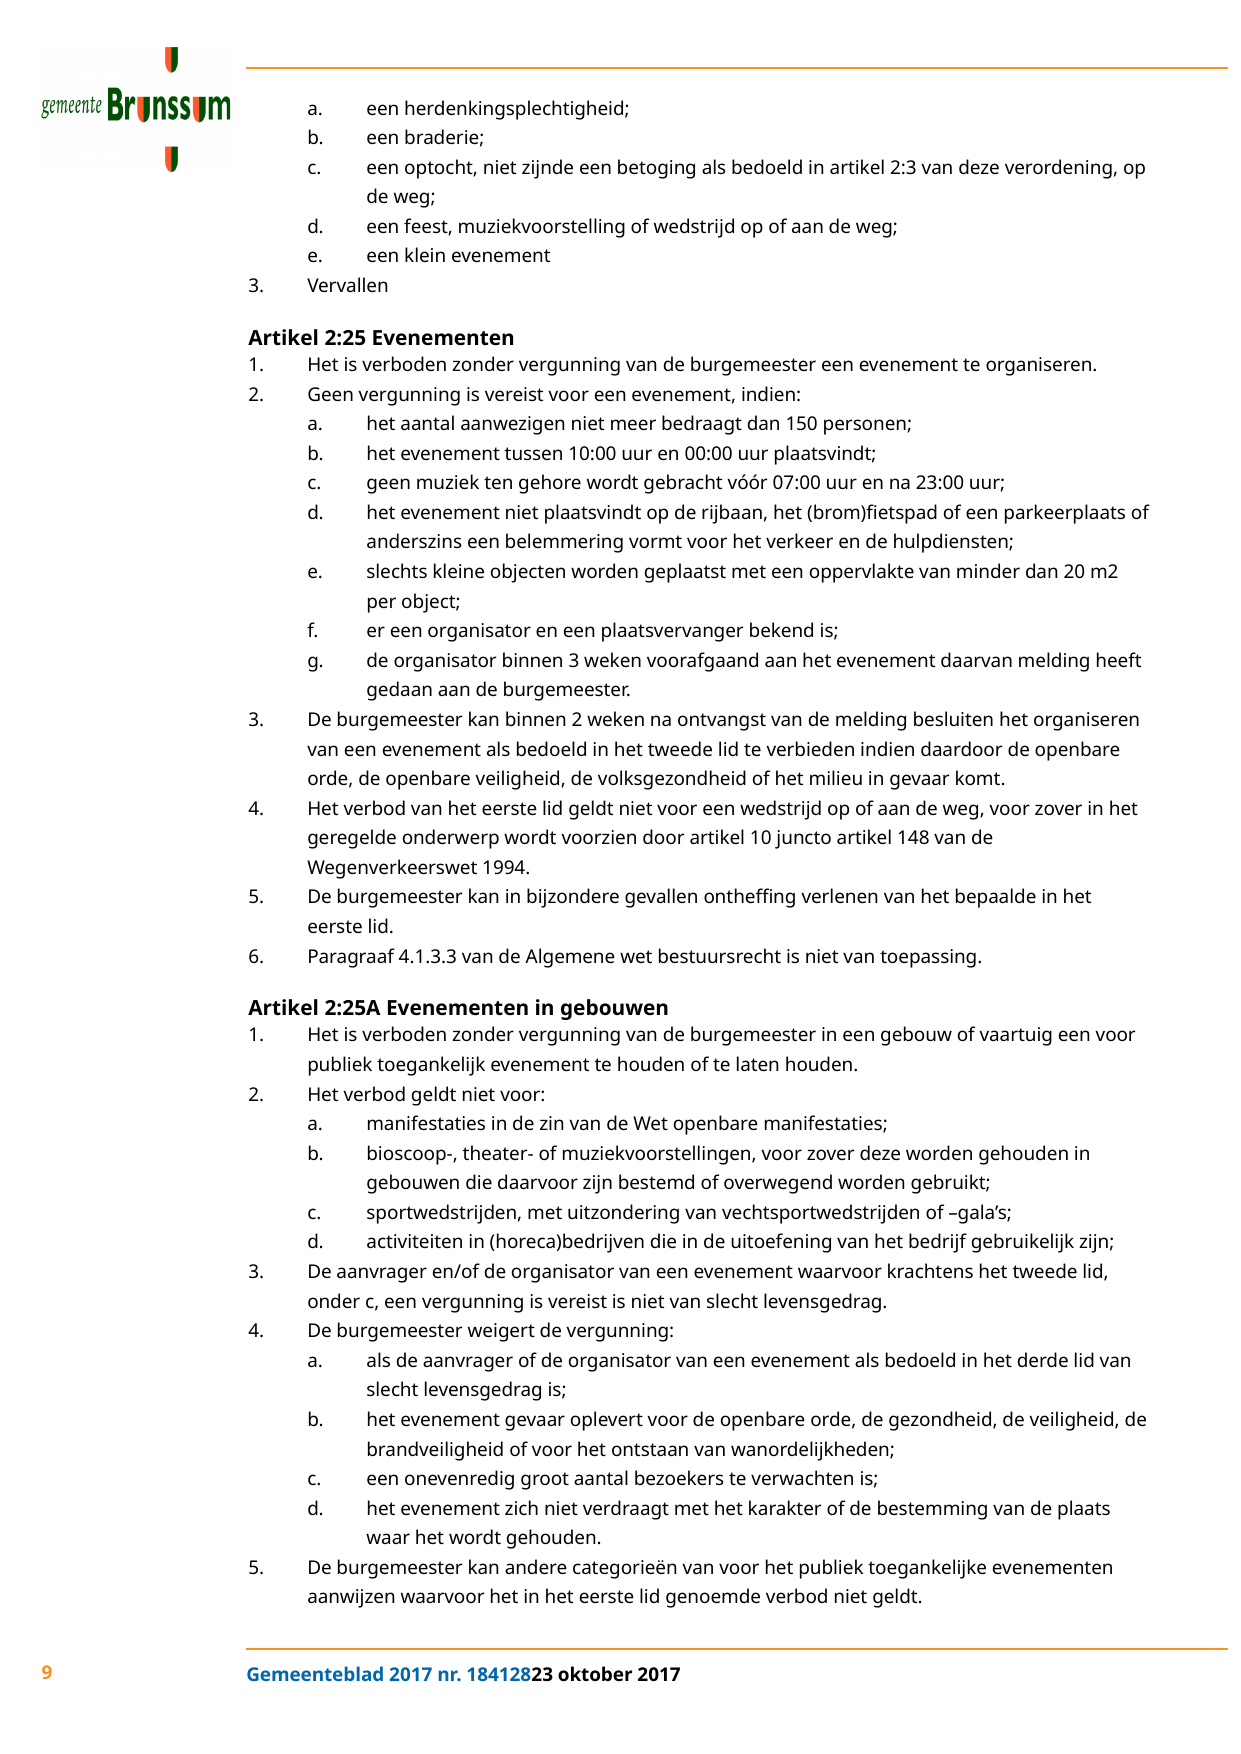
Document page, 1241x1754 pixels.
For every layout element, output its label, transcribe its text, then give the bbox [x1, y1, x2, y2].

list geen muziek ten gehore wordt gebracht vóór 07:00 uur en na 23:00 uur; [307, 469, 1152, 495]
picture [41, 47, 231, 172]
list het evenement niet plaatsvindt op de rijbaan, het (brom)fietspad of een parkeerplaats of anderszins een belemmering vormt voor het verkeer en de hulpdiensten; [307, 499, 1152, 554]
list het evenement zich niet verdraagt met het karakter of de bestemming van de plaats waar het wordt gehouden. [307, 1495, 1152, 1550]
list De aanvrager en/of de organisator van een evenement waarvoor krachtens het tweede lid, onder c, een vergunning is vereist is niet van slecht levensgedrag. [248, 1258, 1152, 1314]
list het aantal aanwezigen niet meer bedraagt dan 150 personen; [307, 410, 1152, 436]
list een onevenredig groot aantal bezoekers te verwachten is; [307, 1465, 1152, 1491]
text Artikel 2:25 Evenementen [248, 323, 1152, 351]
list een herdenkingsplechtigheid; [307, 95, 1152, 121]
list Het is verboden zonder vergunning van de burgemeester een evenement te organiseren. [248, 351, 1152, 377]
list De burgemeester weigert de vergunning: [248, 1317, 1152, 1343]
list het evenement gevaar oplevert voor de openbare orde, de gezondheid, de veiligheid, de brandveiligheid of voor het ontstaan van wanordelijkheden; [307, 1406, 1152, 1462]
list De burgemeester kan binnen 2 weken na ontvangst van de melding besluiten het organiseren van een evenement als bedoeld in het tweede lid te verbieden indien daardoor de openbare orde, de openbare veiligheid, de volksgezondheid of het milieu in gevaar komt. [248, 706, 1152, 791]
list Geen vergunning is vereist voor een evenement, indien: [248, 381, 1152, 406]
list Paragraaf 4.1.3.3 van de Algemene wet bestuursrecht is niet van toepassing. [248, 943, 1152, 968]
list slechts kleine objecten worden geplaatst met een oppervlakte van minder dan 20 m2 per object; [307, 558, 1152, 613]
list sportwedstrijden, met uitzondering van vechtsportwedstrijden of –gala’s; [307, 1199, 1152, 1225]
list activiteiten in (horeca)bedrijven die in de uitoefening van het bedrijf gebruikelijk zijn; [307, 1229, 1152, 1254]
list bioscoop-, theater- of muziekvoorstellingen, voor zover deze worden gehouden in gebouwen die daarvoor zijn bestemd of overwegend worden gebruikt; [307, 1140, 1152, 1195]
list Het verbod geldt niet voor: [248, 1081, 1152, 1107]
list als de aanvrager of de organisator van een evenement als bedoeld in het derde lid van slecht levensgedrag is; [307, 1347, 1152, 1402]
list het evenement tussen 10:00 uur en 00:00 uur plaatsvindt; [307, 440, 1152, 466]
list Het is verboden zonder vergunning van de burgemeester in een gebouw of vaartuig een voor publiek toegankelijk evenement te houden of te laten houden. [248, 1022, 1152, 1077]
list een klein evenement [307, 243, 1152, 268]
list De burgemeester kan in bijzondere gevallen ontheffing verlenen van het bepaalde in het eerste lid. [248, 884, 1152, 939]
list een optocht, niet zijnde een betoging als bedoeld in artikel 2:3 van deze verordening, op de weg; [307, 154, 1152, 209]
list er een organisator en een plaatsvervanger bekend is; [307, 617, 1152, 643]
list de organisator binnen 3 weken voorafgaand aan het evenement daarvan melding heeft gedaan aan de burgemeester. [307, 647, 1152, 702]
list een braderie; [307, 124, 1152, 150]
list manifestaties in de zin van de Wet openbare manifestaties; [307, 1110, 1152, 1136]
list Vervallen [248, 272, 1152, 298]
list Het verbod van het eerste lid geldt niet voor een wedstrijd op of aan de weg, voor zover in het geregelde onderwerp wordt voorzien door artikel 10 juncto artikel 148 van de Wegenverkeerswet 1994. [248, 795, 1152, 880]
list De burgemeester kan andere categorieën van voor het publiek toegankelijke evenementen aanwijzen waarvoor het in het eerste lid genoemde verbod niet geldt. [248, 1554, 1152, 1609]
text Artikel 2:25A Evenementen in gebouwen [248, 993, 1152, 1022]
list een feest, muziekvoorstelling of wedstrijd op of aan de weg; [307, 213, 1152, 239]
